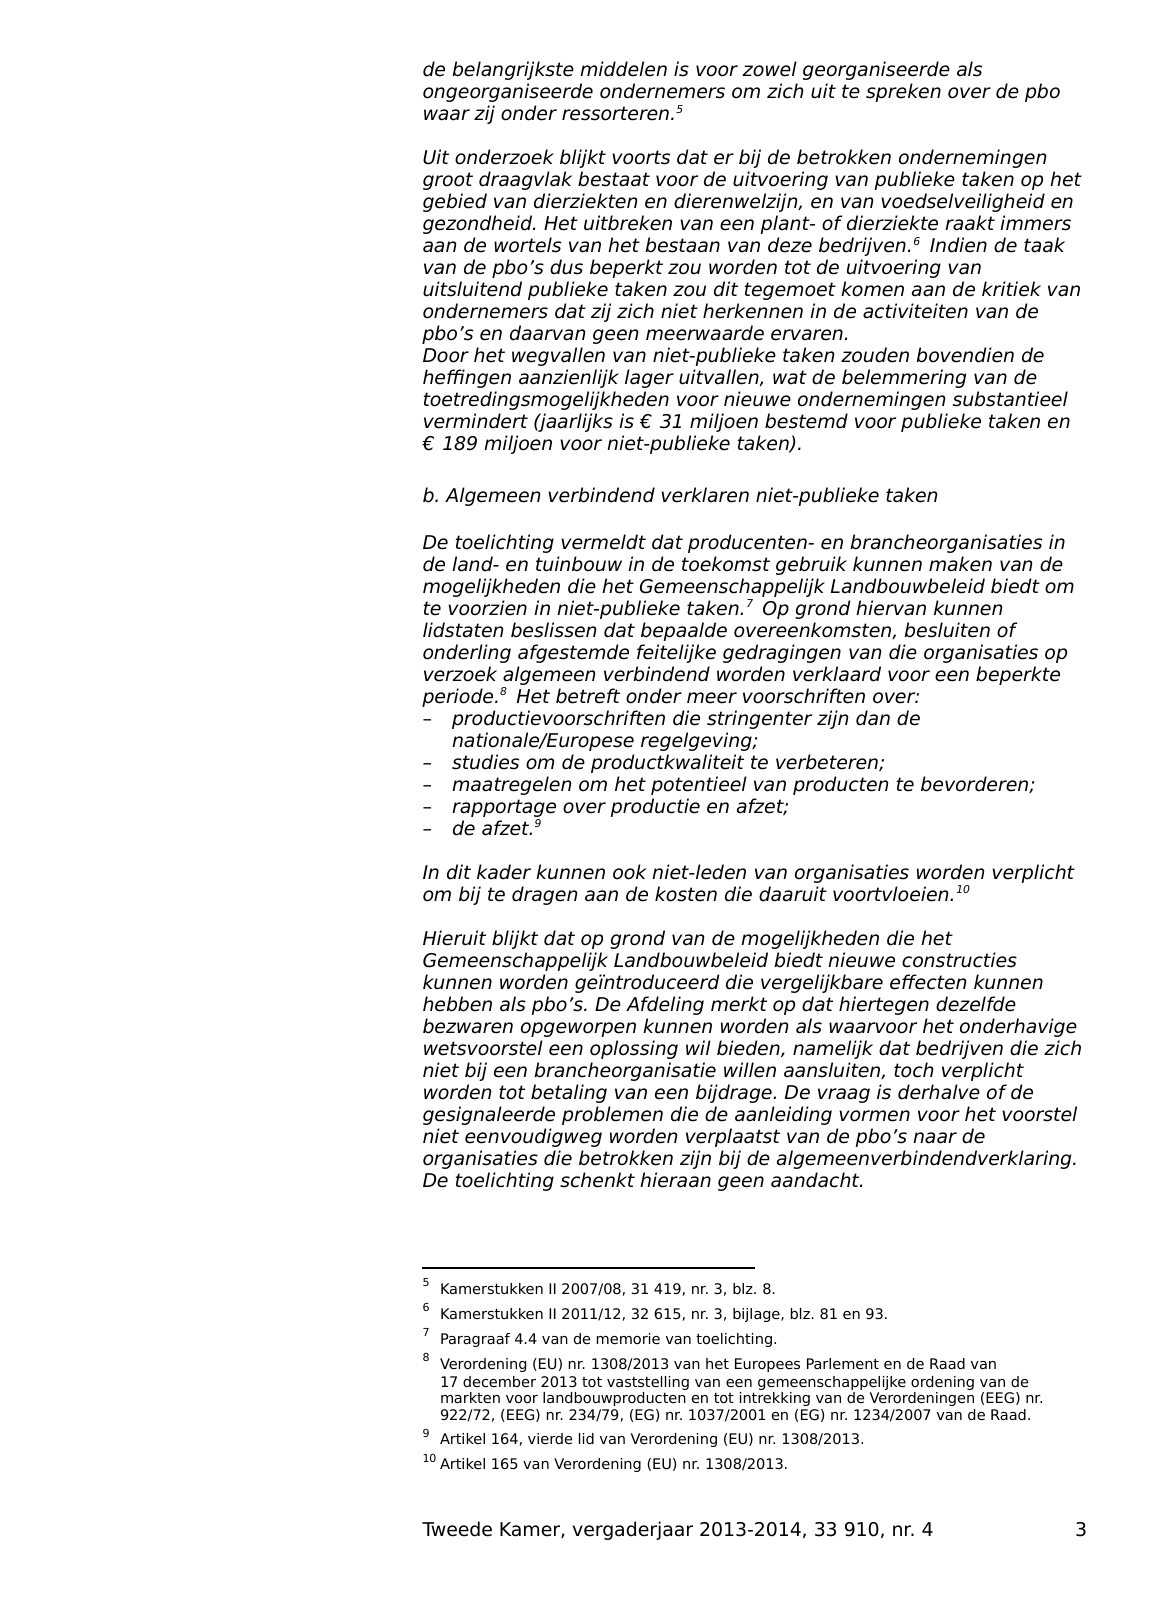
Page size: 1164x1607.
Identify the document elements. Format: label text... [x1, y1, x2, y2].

text Kamerstukken II 2011/12, 32 615, nr. 3, bijlage, blz. 81 en 93. [422, 1302, 1087, 1324]
text – maatregelen om het potentieel van producten te bevorderen; [422, 774, 1087, 796]
text Hieruit blijkt dat op grond van de mogelijkheden die het Gemeenschappelijk Landbouwbeleid biedt nieuwe constructies kunnen worden geïntroduceerd die vergelijkbare effecten kunnen hebben als pbo’s. De Afdeling merkt op dat hiertegen dezelfde bezwaren opgeworpen kunnen worden als waarvoor het onderhavige wetsvoorstel een oplossing wil bieden, namelijk dat bedrijven die zich niet bij een brancheorganisatie willen aansluiten, toch verplicht worden tot betaling van een bijdrage. De vraag is derhalve of de gesignaleerde problemen die de aanleiding vormen voor het voorstel niet eenvoudigweg worden verplaatst van de pbo’s naar de organisaties die betrokken zijn bij de algemeenverbindendverklaring. De toelichting schenkt hieraan geen aandacht. [422, 928, 1087, 1192]
text – rapportage over productie en afzet; [422, 796, 1087, 818]
text Door het wegvallen van niet-publieke taken zouden bovendien de heffingen aanzienlijk lager uitvallen, wat de belemmering van de toetredingsmogelijkheden voor nieuwe ondernemingen substantieel vermindert (jaarlijks is € 31 miljoen bestemd voor publieke taken en € 189 miljoen voor niet-publieke taken). [422, 345, 1087, 455]
text – de afzet. [422, 818, 1087, 839]
text – studies om de productkwaliteit te verbeteren; [422, 752, 1087, 774]
text Artikel 164, vierde lid van Verordening (EU) nr. 1308/2013. [422, 1427, 1087, 1449]
text Verordening (EU) nr. 1308/2013 van het Europees Parlement en de Raad van 17 december 2013 tot vaststelling van een gemeenschappelijke ordening van de markten voor landbouwproducten en tot intrekking van de Verordeningen (EEG) nr. 922/72, (EEG) nr. 234/79, (EG) nr. 1037/2001 en (EG) nr. 1234/2007 van de Raad. [422, 1352, 1087, 1424]
text de belangrijkste middelen is voor zowel georganiseerde als ongeorganiseerde ondernemers om zich uit te spreken over de pbo waar zij onder ressorteren. [422, 59, 1087, 125]
text – productievoorschriften die stringenter zijn dan de nationale/Europese regelgeving; [422, 708, 1087, 752]
text In dit kader kunnen ook niet-leden van organisaties worden verplicht om bij te dragen aan de kosten die daaruit voortvloeien. [422, 862, 1087, 906]
text Paragraaf 4.4 van de memorie van toelichting. [422, 1327, 1087, 1349]
subtitle b. Algemeen verbindend verklaren niet-publieke taken [422, 485, 1087, 507]
text Kamerstukken II 2007/08, 31 419, nr. 3, blz. 8. [422, 1277, 1087, 1299]
text Artikel 165 van Verordening (EU) nr. 1308/2013. [422, 1452, 1087, 1474]
text De toelichting vermeldt dat producenten- en brancheorganisaties in de land- en tuinbouw in de toekomst gebruik kunnen maken van de mogelijkheden die het Gemeenschappelijk Landbouwbeleid biedt om te voorzien in niet-publieke taken. Op grond hiervan kunnen lidstaten beslissen dat bepaalde overeenkomsten, besluiten of onderling afgestemde feitelijke gedragingen van die organisaties op verzoek algemeen verbindend worden verklaard voor een beperkte periode. Het betreft onder meer voorschriften over: [422, 532, 1087, 708]
text Uit onderzoek blijkt voorts dat er bij de betrokken ondernemingen groot draagvlak bestaat voor de uitvoering van publieke taken op het gebied van dierziekten en dierenwelzijn, en van voedselveiligheid en gezondheid. Het uitbreken van een plant- of dierziekte raakt immers aan de wortels van het bestaan van deze bedrijven. Indien de taak van de pbo’s dus beperkt zou worden tot de uitvoering van uitsluitend publieke taken zou dit tegemoet komen aan de kritiek van ondernemers dat zij zich niet herkennen in de activiteiten van de pbo’s en daarvan geen meerwaarde ervaren. [422, 147, 1087, 345]
